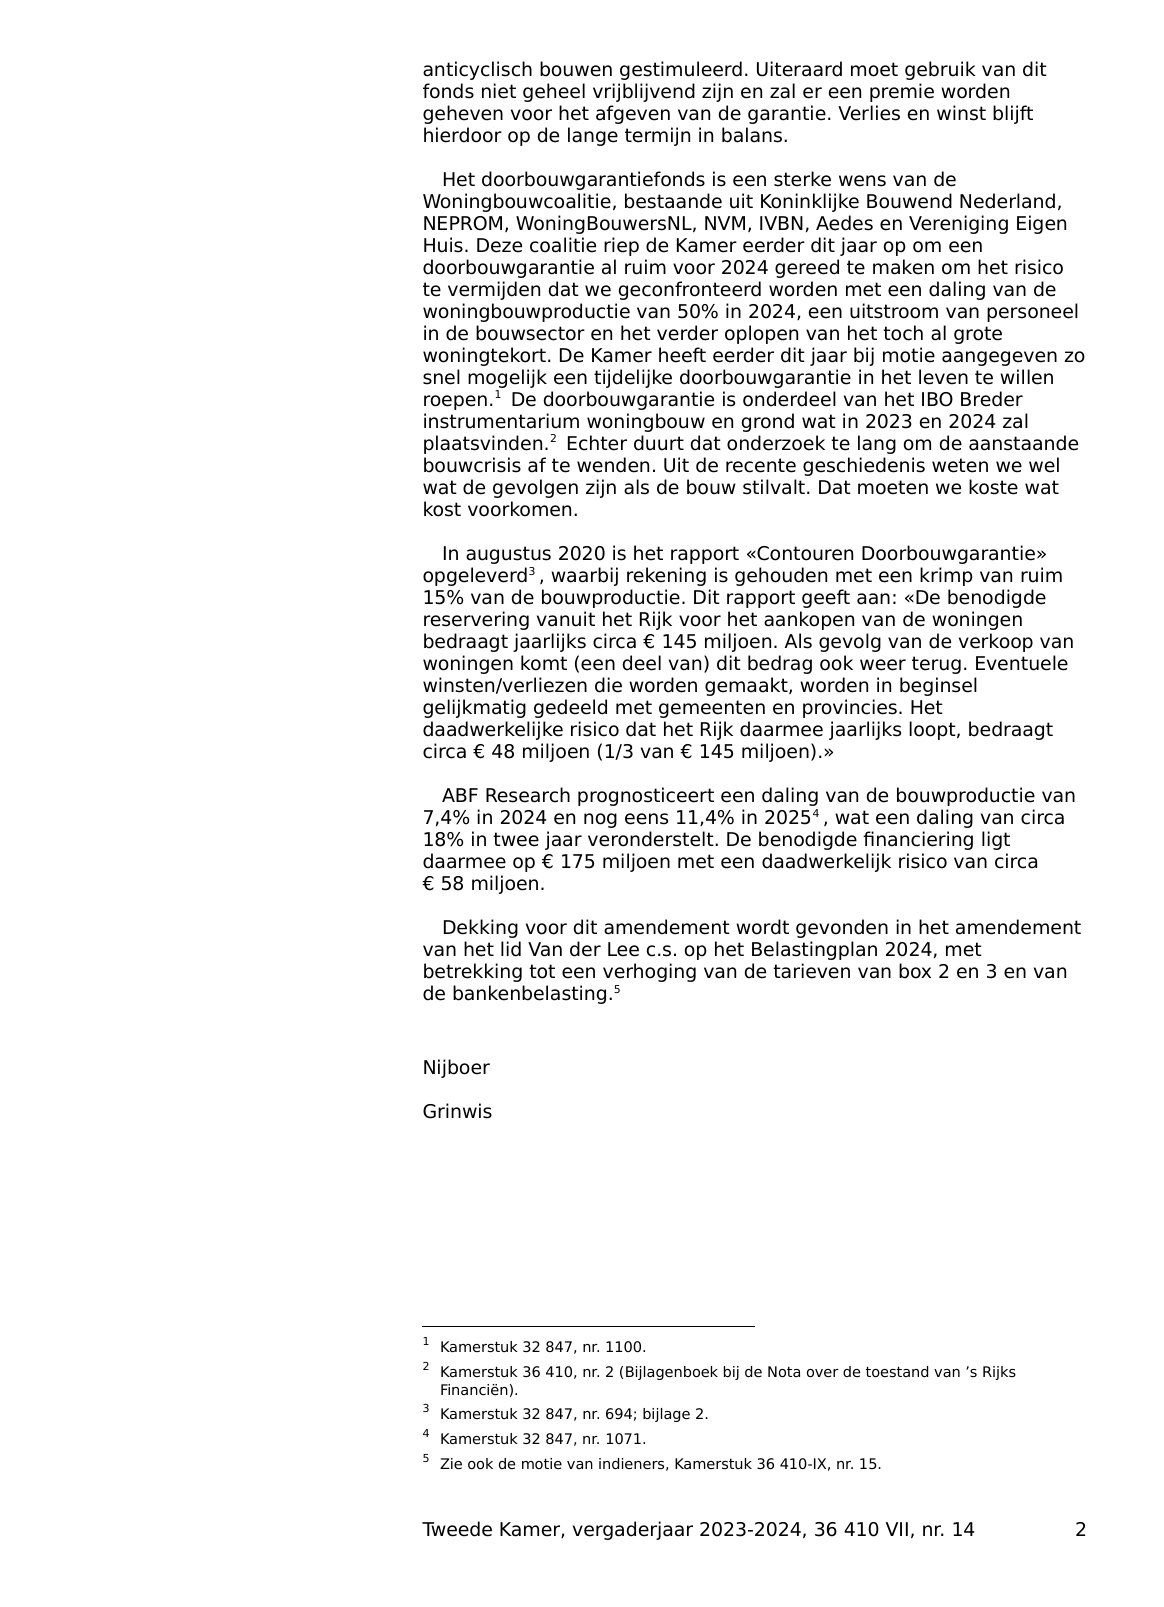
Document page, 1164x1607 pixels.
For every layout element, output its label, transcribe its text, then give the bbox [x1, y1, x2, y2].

text Het doorbouwgarantiefonds is een sterke wens van de Woningbouwcoalitie, bestaande uit Koninklijke Bouwend Nederland, NEPROM, WoningBouwersNL, NVM, IVBN, Aedes en Vereniging Eigen Huis. Deze coalitie riep de Kamer eerder dit jaar op om een doorbouwgarantie al ruim voor 2024 gereed te maken om het risico te vermijden dat we geconfronteerd worden met een daling van de woningbouwproductie van 50% in 2024, een uitstroom van personeel in de bouwsector en het verder oplopen van het toch al grote woningtekort. De Kamer heeft eerder dit jaar bij motie aangegeven zo snel mogelijk een tijdelijke doorbouwgarantie in het leven te willen roepen. De doorbouwgarantie is onderdeel van het IBO Breder instrumentarium woningbouw en grond wat in 2023 en 2024 zal plaatsvinden. Echter duurt dat onderzoek te lang om de aanstaande bouwcrisis af te wenden. Uit de recente geschiedenis weten we wel wat de gevolgen zijn als de bouw stilvalt. Dat moeten we koste wat kost voorkomen. [422, 169, 1087, 521]
text Nijboer Grinwis [422, 1035, 1087, 1123]
text Zie ook de motie van indieners, Kamerstuk 36 410-IX, nr. 15. [422, 1452, 1087, 1474]
text ABF Research prognosticeert een daling van de bouwproductie van 7,4% in 2024 en nog eens 11,4% in 2025, wat een daling van circa 18% in twee jaar veronderstelt. De benodigde financiering ligt daarmee op € 175 miljoen met een daadwerkelijk risico van circa € 58 miljoen. [422, 785, 1087, 895]
text In augustus 2020 is het rapport «Contouren Doorbouwgarantie» opgeleverd, waarbij rekening is gehouden met een krimp van ruim 15% van de bouwproductie. Dit rapport geeft aan: «De benodigde reservering vanuit het Rijk voor het aankopen van de woningen bedraagt jaarlijks circa € 145 miljoen. Als gevolg van de verkoop van woningen komt (een deel van) dit bedrag ook weer terug. Eventuele winsten/verliezen die worden gemaakt, worden in beginsel gelijkmatig gedeeld met gemeenten en provincies. Het daadwerkelijke risico dat het Rijk daarmee jaarlijks loopt, bedraagt circa € 48 miljoen (1/3 van € 145 miljoen).» [422, 543, 1087, 763]
text Kamerstuk 32 847, nr. 694; bijlage 2. [422, 1402, 1087, 1424]
text Kamerstuk 32 847, nr. 1100. [422, 1335, 1087, 1357]
text Kamerstuk 32 847, nr. 1071. [422, 1427, 1087, 1449]
text Kamerstuk 36 410, nr. 2 (Bijlagenboek bij de Nota over de toestand van ’s Rijks Financiën). [422, 1360, 1087, 1399]
text Dekking voor dit amendement wordt gevonden in het amendement van het lid Van der Lee c.s. op het Belastingplan 2024, met betrekking tot een verhoging van de tarieven van box 2 en 3 en van de bankenbelasting. [422, 917, 1087, 1005]
text anticyclisch bouwen gestimuleerd. Uiteraard moet gebruik van dit fonds niet geheel vrijblijvend zijn en zal er een premie worden geheven voor het afgeven van de garantie. Verlies en winst blijft hierdoor op de lange termijn in balans. [422, 59, 1087, 147]
